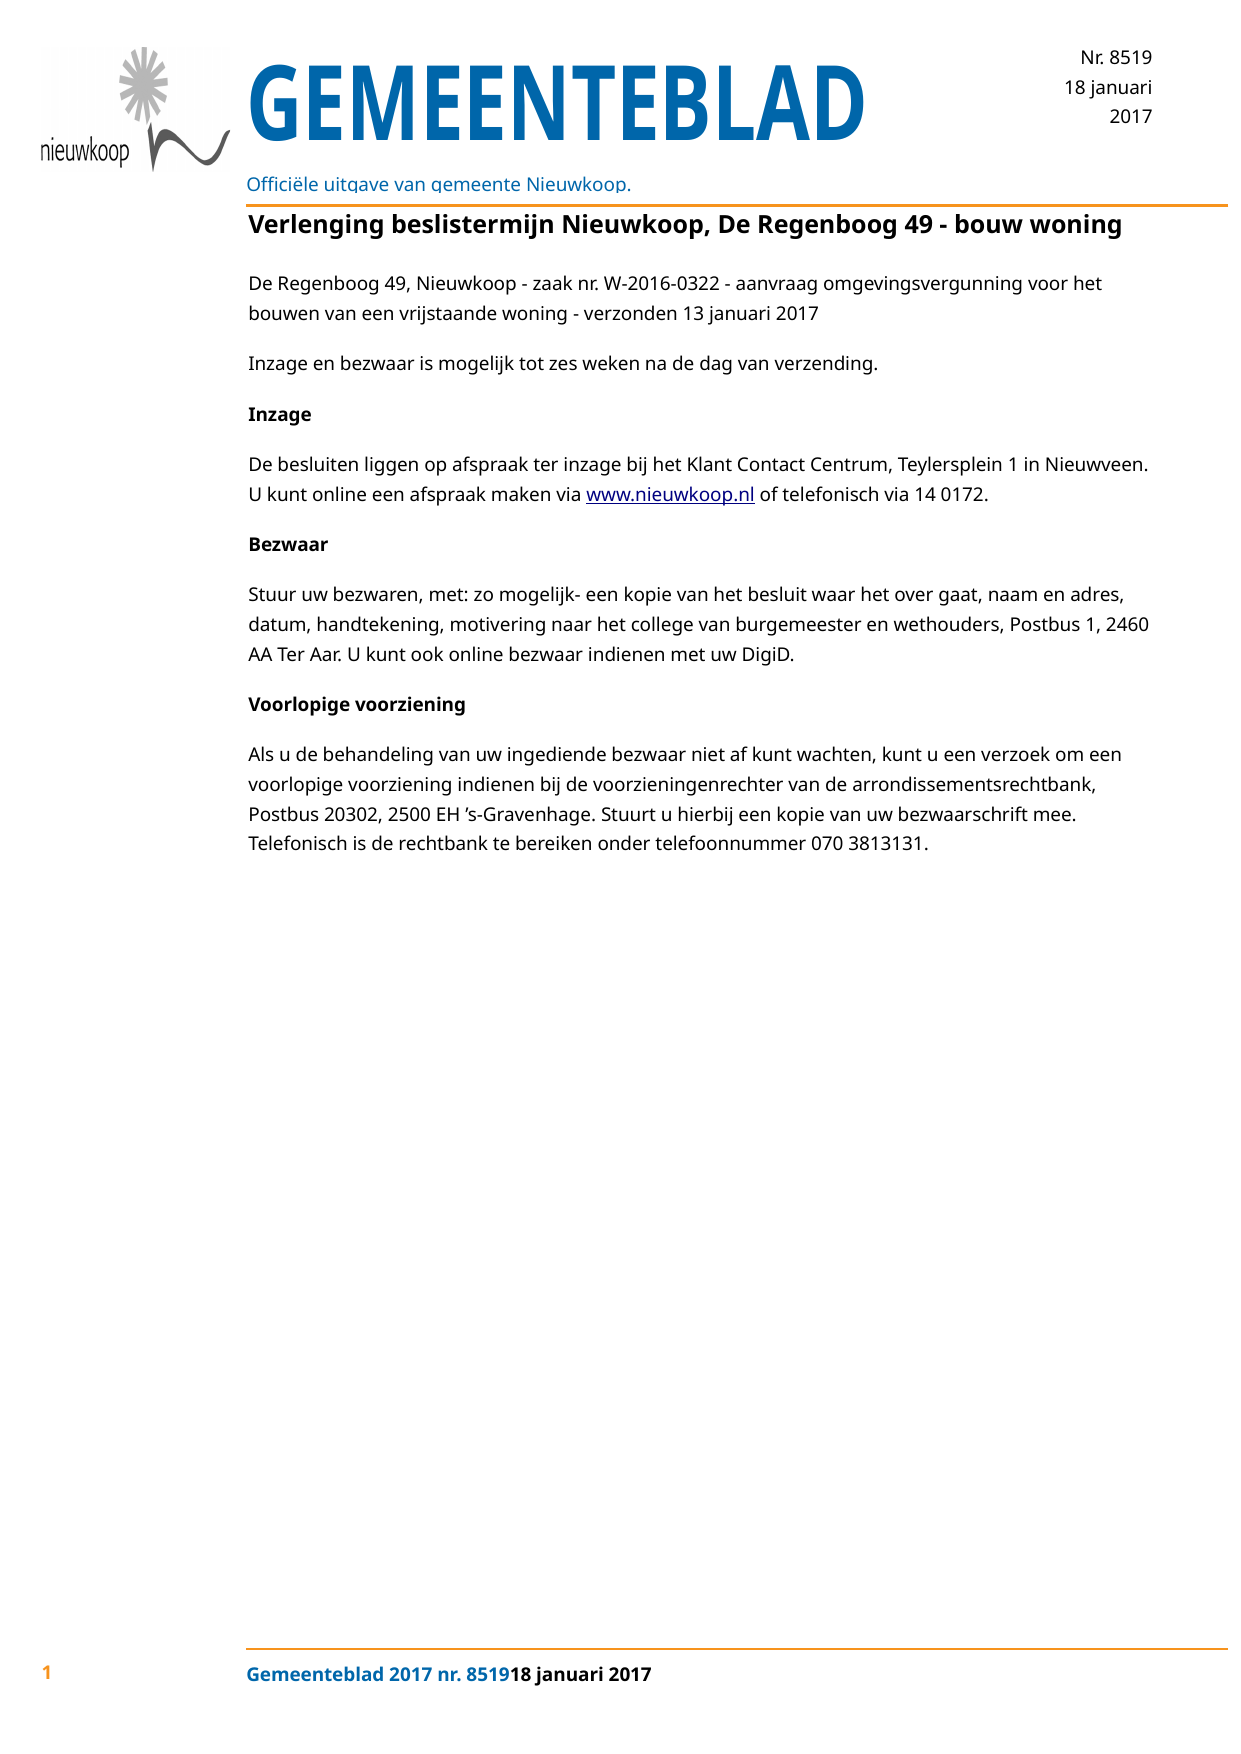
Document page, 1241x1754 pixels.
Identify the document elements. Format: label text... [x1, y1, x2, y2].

text Als u de behandeling van uw ingediende bezwaar niet af kunt wachten, kunt u een verzoek om een voorlopige voorziening indienen bij de voorzieningenrechter van de arrondissementsrechtbank, Postbus 20302, 2500 EH ’s-Gravenhage. Stuurt u hierbij een kopie van uw bezwaarschrift mee. Telefonisch is de rechtbank te bereiken onder telefoonnummer 070 3813131. [248, 742, 1152, 856]
text De besluiten liggen op afspraak ter inzage bij het Klant Contact Centrum, Teylersplein 1 in Nieuwveen. U kunt online een afspraak maken via www.nieuwkoop.nl of telefonisch via 14 0172. [248, 451, 1152, 506]
text Inzage en bezwaar is mogelijk tot zes weken na de dag van verzending. [248, 350, 1152, 376]
text De Regenboog 49, Nieuwkoop - zaak nr. W-2016-0322 - aanvraag omgevingsvergunning voor het bouwen van een vrijstaande woning - verzonden 13 januari 2017 [248, 270, 1152, 326]
picture [41, 47, 231, 172]
text Verlenging beslistermijn Nieuwkoop, De Regenboog 49 - bouw woning [248, 207, 1152, 241]
text Bezwaar [248, 531, 1152, 557]
text Voorlopige voorziening [248, 691, 1152, 717]
text Stuur uw bezwaren, met: zo mogelijk- een kopie van het besluit waar het over gaat, naam en adres, datum, handtekening, motivering naar het college van burgemeester en wethouders, Postbus 1, 2460 AA Ter Aar. U kunt ook online bezwaar indienen met uw DigiD. [248, 582, 1152, 666]
text Inzage [248, 401, 1152, 426]
